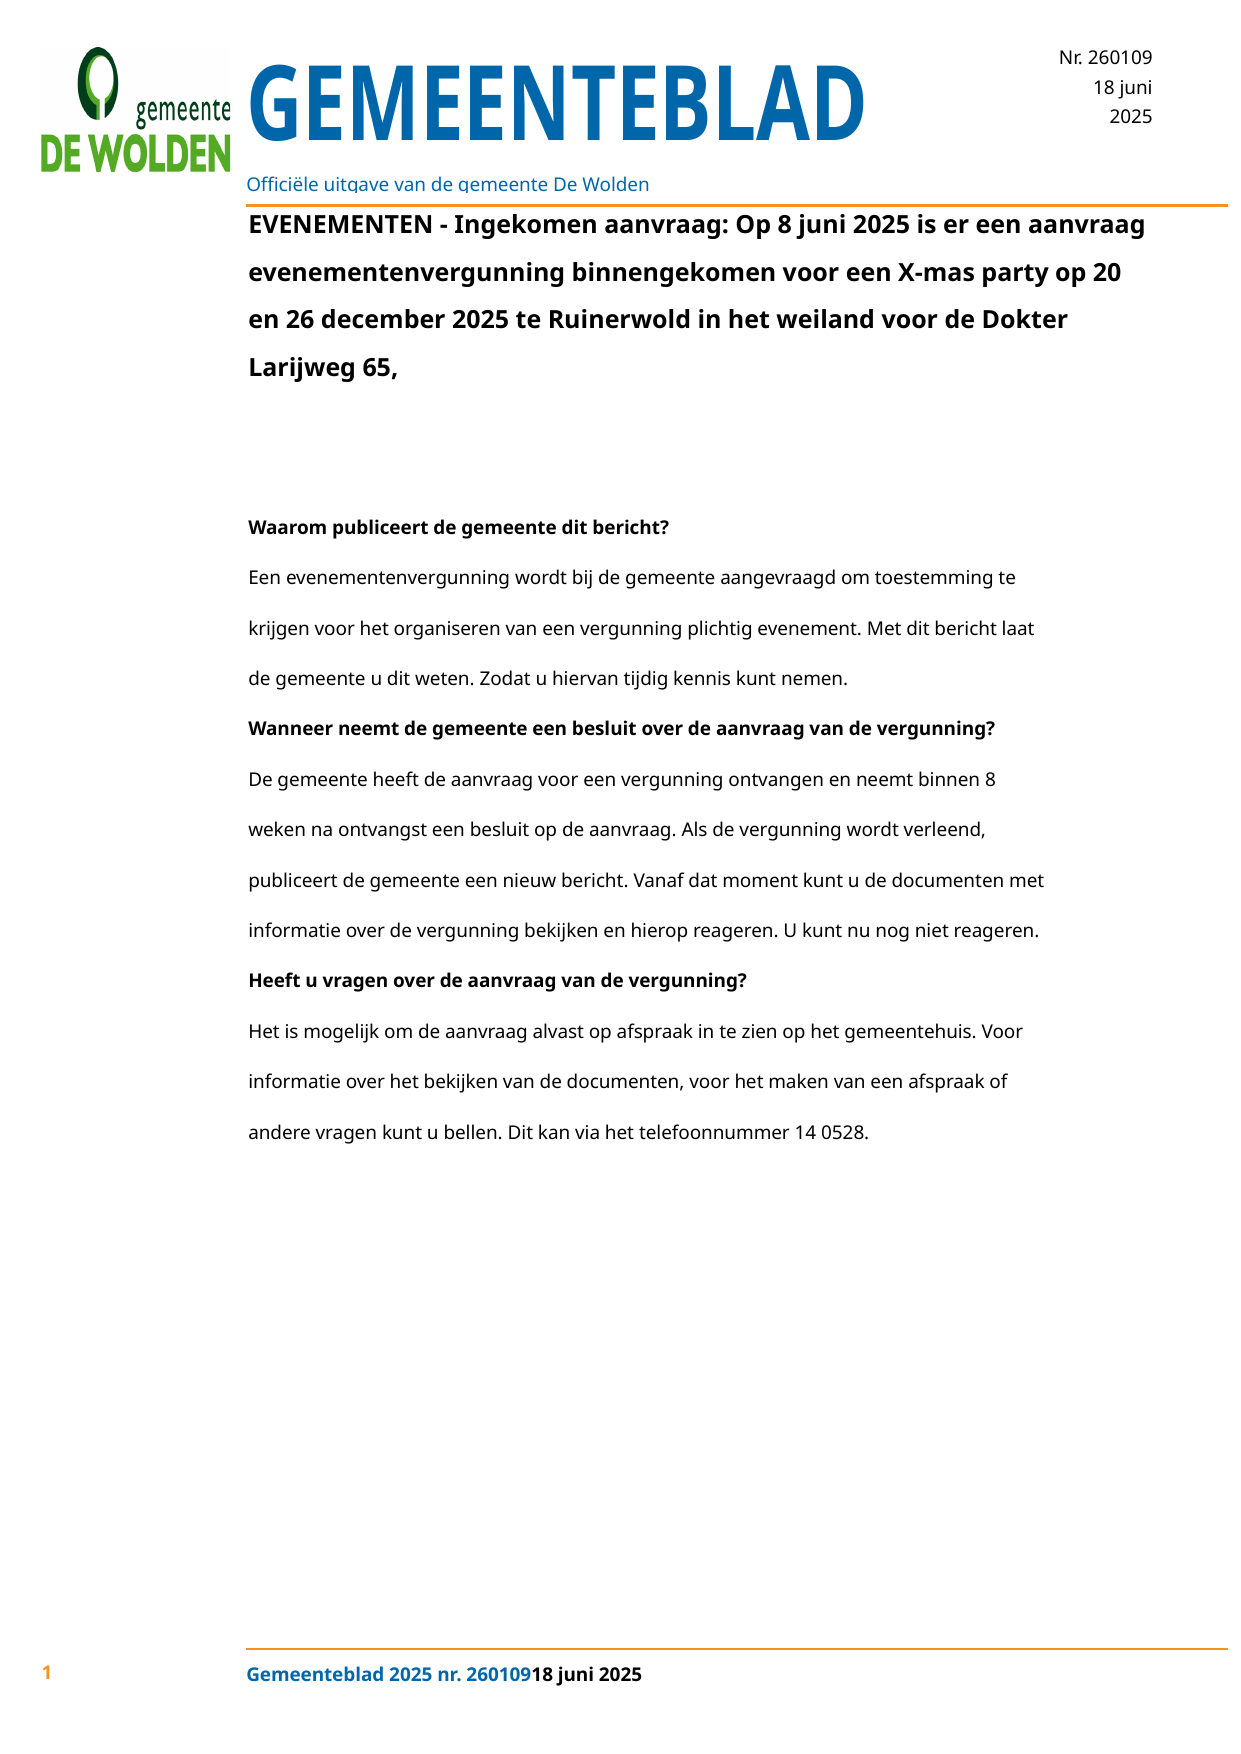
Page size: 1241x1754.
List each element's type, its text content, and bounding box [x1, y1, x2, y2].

text informatie over het bekijken van de documenten, voor het maken van een afspraak of [248, 1068, 1152, 1094]
text Een evenementenvergunning wordt bij de gemeente aangevraagd om toestemming te [248, 564, 1152, 590]
text Heeft u vragen over de aanvraag van de vergunning? [248, 968, 1152, 993]
text informatie over de vergunning bekijken en hierop reageren. U kunt nu nog niet reageren. [248, 917, 1152, 943]
text Wanneer neemt de gemeente een besluit over de aanvraag van de vergunning? [248, 716, 1152, 741]
text Het is mogelijk om de aanvraag alvast op afspraak in te zien op het gemeentehuis. Voor [248, 1018, 1152, 1044]
text krijgen voor het organiseren van een vergunning plichtig evenement. Met dit bericht laat [248, 615, 1152, 641]
text weken na ontvangst een besluit op de aanvraag. Als de vergunning wordt verleend, [248, 816, 1152, 842]
text De gemeente heeft de aanvraag voor een vergunning ontvangen en neemt binnen 8 [248, 766, 1152, 792]
text publiceert de gemeente een nieuw bericht. Vanaf dat moment kunt u de documenten met [248, 867, 1152, 893]
text de gemeente u dit weten. Zodat u hiervan tijdig kennis kunt nemen. [248, 665, 1152, 691]
text Waarom publiceert de gemeente dit bericht? [248, 514, 1152, 540]
picture [41, 47, 231, 172]
text andere vragen kunt u bellen. Dit kan via het telefoonnummer 14 0528. [248, 1119, 1152, 1145]
text EVENEMENTEN - Ingekomen aanvraag: Op 8 juni 2025 is er een aanvraag evenementenvergunning binnengekomen voor een X-mas party op 20 en 26 december 2025 te Ruinerwold in het weiland voor de Dokter Larijweg 65, [248, 207, 1152, 384]
